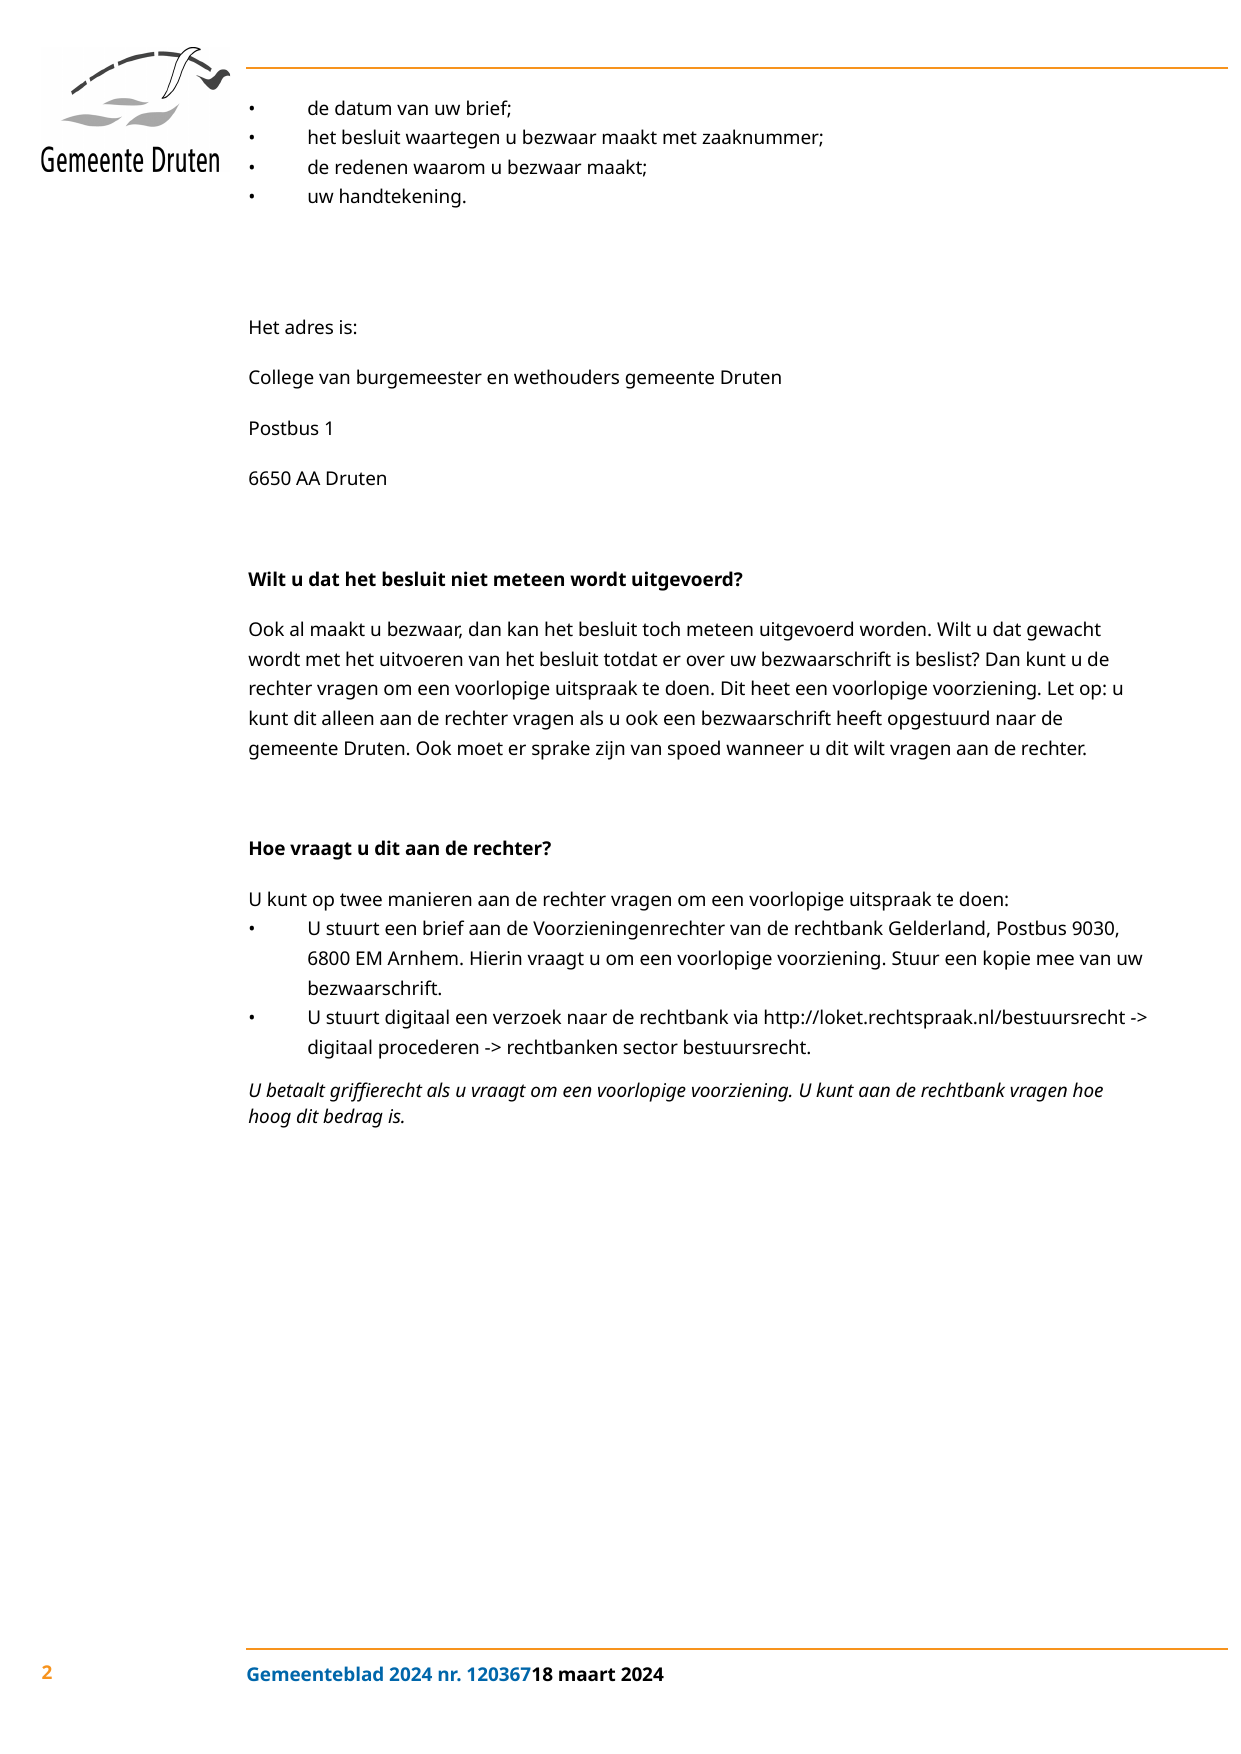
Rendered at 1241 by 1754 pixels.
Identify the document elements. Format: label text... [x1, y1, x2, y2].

list het besluit waartegen u bezwaar maakt met zaaknummer; [248, 124, 1152, 150]
text 6650 AA Druten [248, 465, 1152, 491]
text Ook al maakt u bezwaar, dan kan het besluit toch meteen uitgevoerd worden. Wilt u dat gewacht wordt met het uitvoeren van het besluit totdat er over uw bezwaarschrift is beslist? Dan kunt u de rechter vragen om een voorlopige uitspraak te doen. Dit heet een voorlopige voorziening. Let op: u kunt dit alleen aan de rechter vragen als u ook een bezwaarschrift heeft opgestuurd naar de gemeente Druten. Ook moet er sprake zijn van spoed wanneer u dit wilt vragen aan de rechter. [248, 616, 1152, 761]
text Hoe vraagt u dit aan de rechter? [248, 836, 1152, 861]
picture [41, 47, 231, 172]
text U betaalt griffierecht als u vraagt om een voorlopige voorziening. U kunt aan de rechtbank vragen hoe hoog dit bedrag is. [248, 1077, 1152, 1128]
list U stuurt een brief aan de Voorzieningenrechter van de rechtbank Gelderland, Postbus 9030, 6800 EM Arnhem. Hierin vraagt u om een voorlopige voorziening. Stuur een kopie mee van uw bezwaarschrift. [248, 916, 1152, 1001]
text Het adres is: [248, 314, 1152, 340]
text Postbus 1 [248, 415, 1152, 441]
text Wilt u dat het besluit niet meteen wordt uitgevoerd? [248, 566, 1152, 592]
list de redenen waarom u bezwaar maakt; [248, 154, 1152, 180]
list uw handtekening. [248, 183, 1152, 209]
text U kunt op twee manieren aan de rechter vragen om een voorlopige uitspraak te doen: [248, 886, 1152, 912]
text College van burgemeester en wethouders gemeente Druten [248, 364, 1152, 390]
list de datum van uw brief; [248, 95, 1152, 121]
list U stuurt digitaal een verzoek naar de rechtbank via http://loket.rechtspraak.nl/bestuursrecht -> digitaal procederen -> rechtbanken sector bestuursrecht. [248, 1004, 1152, 1060]
